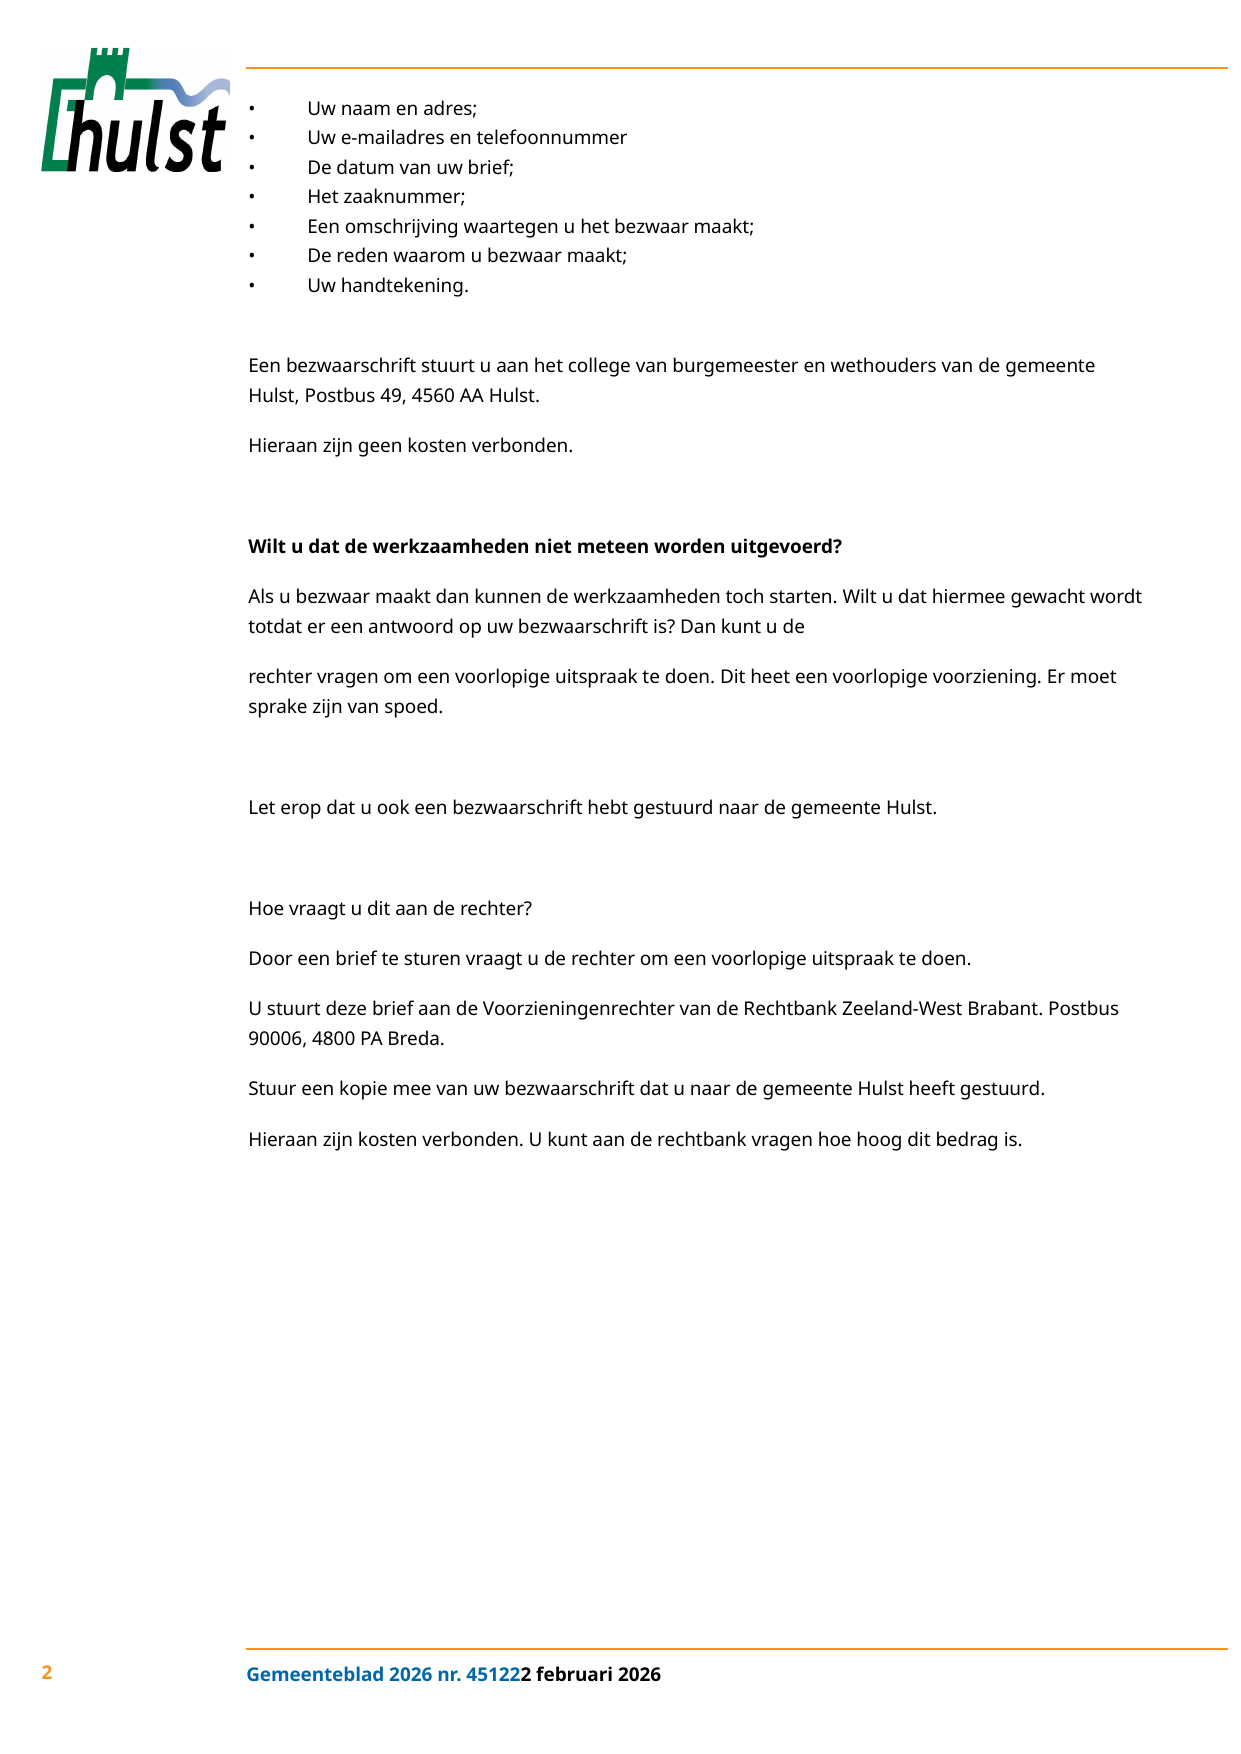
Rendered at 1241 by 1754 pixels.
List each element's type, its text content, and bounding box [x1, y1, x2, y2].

picture [41, 47, 231, 172]
text Stuur een kopie mee van uw bezwaarschrift dat u naar de gemeente Hulst heeft gestuurd. [248, 1076, 1152, 1101]
list Uw naam en adres; [248, 95, 1152, 121]
text Een bezwaarschrift stuurt u aan het college van burgemeester en wethouders van de gemeente Hulst, Postbus 49, 4560 AA Hulst. [248, 352, 1152, 408]
text Hieraan zijn kosten verbonden. U kunt aan de rechtbank vragen hoe hoog dit bedrag is. [248, 1126, 1152, 1152]
list Een omschrijving waartegen u het bezwaar maakt; [248, 213, 1152, 239]
list De reden waarom u bezwaar maakt; [248, 243, 1152, 268]
list Het zaaknummer; [248, 183, 1152, 209]
text Let erop dat u ook een bezwaarschrift hebt gestuurd naar de gemeente Hulst. [248, 794, 1152, 820]
text Door een brief te sturen vraagt u de rechter om een voorlopige uitspraak te doen. [248, 945, 1152, 971]
text Als u bezwaar maakt dan kunnen de werkzaamheden toch starten. Wilt u dat hiermee gewacht wordt totdat er een antwoord op uw bezwaarschrift is? Dan kunt u de [248, 583, 1152, 639]
text Wilt u dat de werkzaamheden niet meteen worden uitgevoerd? [248, 533, 1152, 559]
list De datum van uw brief; [248, 154, 1152, 180]
text U stuurt deze brief aan de Voorzieningenrechter van de Rechtbank Zeeland-West Brabant. Postbus 90006, 4800 PA Breda. [248, 996, 1152, 1051]
text Hoe vraagt u dit aan de rechter? [248, 895, 1152, 921]
text Hieraan zijn geen kosten verbonden. [248, 432, 1152, 458]
list Uw e-mailadres en telefoonnummer [248, 124, 1152, 150]
list Uw handtekening. [248, 272, 1152, 298]
text rechter vragen om een voorlopige uitspraak te doen. Dit heet een voorlopige voorziening. Er moet sprake zijn van spoed. [248, 663, 1152, 719]
